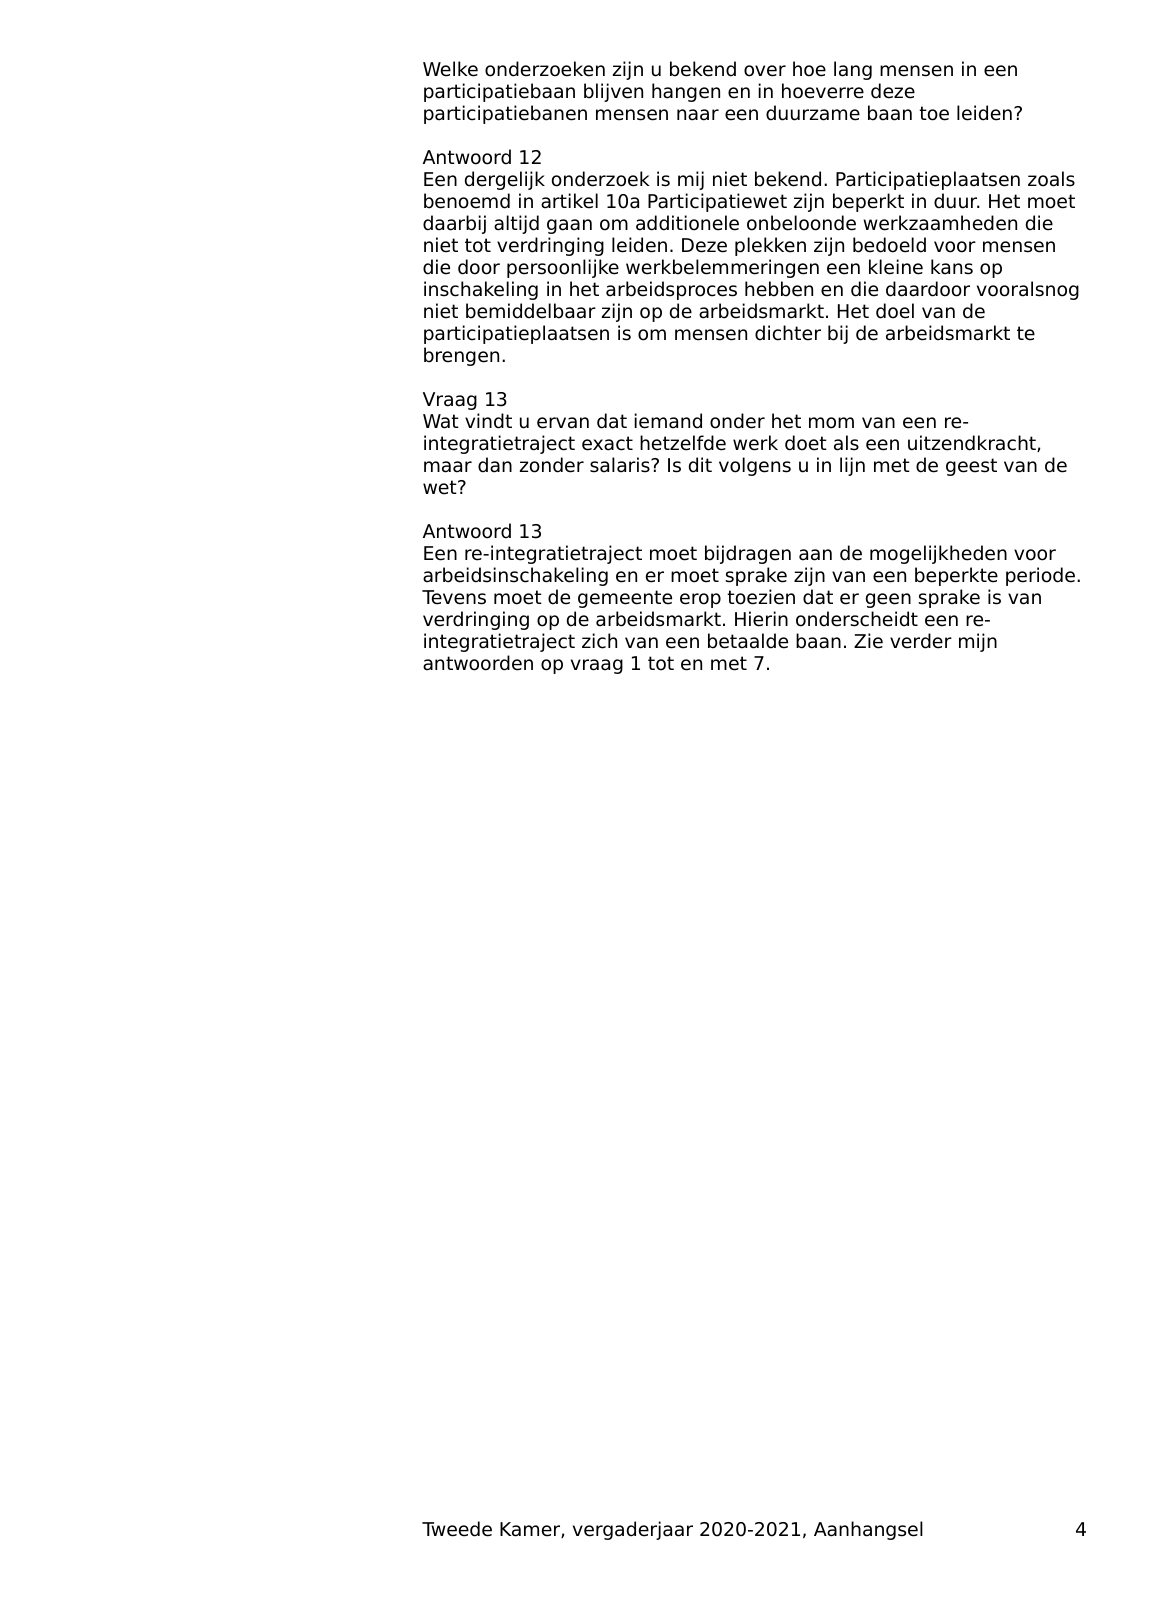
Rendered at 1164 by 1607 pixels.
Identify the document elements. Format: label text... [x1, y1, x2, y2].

text Welke onderzoeken zijn u bekend over hoe lang mensen in een participatiebaan blijven hangen en in hoeverre deze participatiebanen mensen naar een duurzame baan toe leiden? [422, 59, 1087, 125]
text Vraag 13 [422, 389, 1087, 411]
text Een re-integratietraject moet bijdragen aan de mogelijkheden voor arbeidsinschakeling en er moet sprake zijn van een beperkte periode. Tevens moet de gemeente erop toezien dat er geen sprake is van verdringing op de arbeidsmarkt. Hierin onderscheidt een re-integratietraject zich van een betaalde baan. Zie verder mijn antwoorden op vraag 1 tot en met 7. [422, 543, 1087, 675]
text Wat vindt u ervan dat iemand onder het mom van een re-integratietraject exact hetzelfde werk doet als een uitzendkracht, maar dan zonder salaris? Is dit volgens u in lijn met de geest van de wet? [422, 411, 1087, 499]
text Antwoord 13 [422, 521, 1087, 543]
text Antwoord 12 [422, 147, 1087, 169]
text Een dergelijk onderzoek is mij niet bekend. Participatieplaatsen zoals benoemd in artikel 10a Participatiewet zijn beperkt in duur. Het moet daarbij altijd gaan om additionele onbeloonde werkzaamheden die niet tot verdringing leiden. Deze plekken zijn bedoeld voor mensen die door persoonlijke werkbelemmeringen een kleine kans op inschakeling in het arbeidsproces hebben en die daardoor vooralsnog niet bemiddelbaar zijn op de arbeidsmarkt. Het doel van de participatieplaatsen is om mensen dichter bij de arbeidsmarkt te brengen. [422, 169, 1087, 367]
